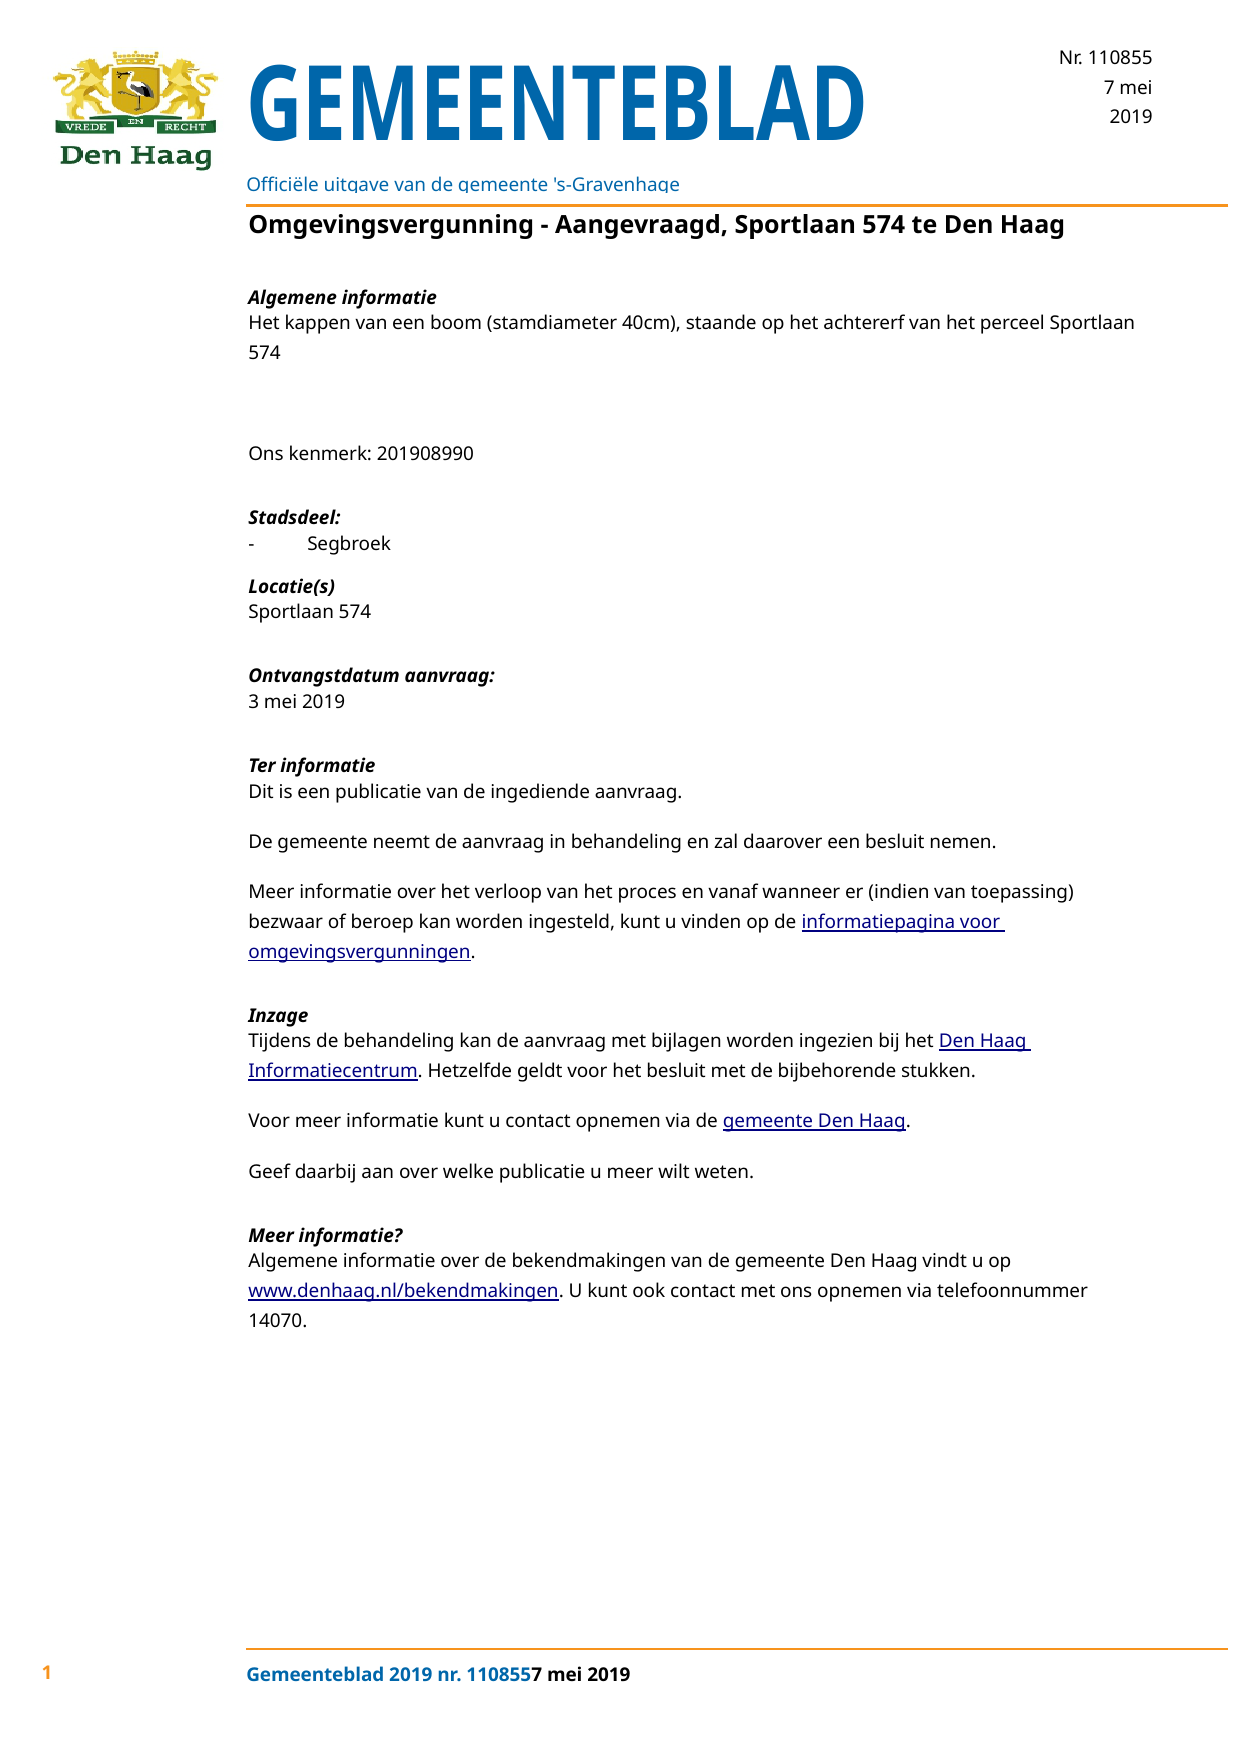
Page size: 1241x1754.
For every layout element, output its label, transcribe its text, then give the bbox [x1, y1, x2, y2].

text Stadsdeel: [248, 504, 1152, 530]
text Ontvangstdatum aanvraag: [248, 662, 1152, 688]
text 3 mei 2019 [248, 688, 1152, 714]
text Tijdens de behandeling kan de aanvraag met bijlagen worden ingezien bij het Den Haag Informatiecentrum. Hetzelfde geldt voor het besluit met de bijbehorende stukken. [248, 1028, 1152, 1083]
text Voor meer informatie kunt u contact opnemen via de gemeente Den Haag. [248, 1108, 1152, 1133]
text Meer informatie? [248, 1222, 1152, 1248]
text Ons kenmerk: 201908990 [248, 440, 1152, 466]
text Ter informatie [248, 752, 1152, 778]
text Sportlaan 574 [248, 598, 1152, 624]
text De gemeente neemt de aanvraag in behandeling en zal daarover een besluit nemen. [248, 828, 1152, 854]
text Algemene informatie over de bekendmakingen van de gemeente Den Haag vindt u op www.denhaag.nl/bekendmakingen. U kunt ook contact met ons opnemen via telefoonnummer 14070. [248, 1248, 1152, 1333]
list Segbroek [248, 530, 1152, 555]
text Meer informatie over het verloop van het proces en vanaf wanneer er (indien van toepassing) bezwaar of beroep kan worden ingesteld, kunt u vinden op de informatiepagina voor omgevingsvergunningen. [248, 879, 1152, 964]
text Locatie(s) [248, 573, 1152, 598]
text Het kappen van een boom (stamdiameter 40cm), staande op het achtererf van het perceel Sportlaan 574 [248, 309, 1152, 365]
text Inzage [248, 1002, 1152, 1028]
text Omgevingsvergunning - Aangevraagd, Sportlaan 574 te Den Haag [248, 207, 1152, 241]
text Algemene informatie [248, 284, 1152, 309]
text Dit is een publicatie van de ingediende aanvraag. [248, 778, 1152, 804]
picture [41, 47, 231, 172]
text Geef daarbij aan over welke publicatie u meer wilt weten. [248, 1158, 1152, 1184]
